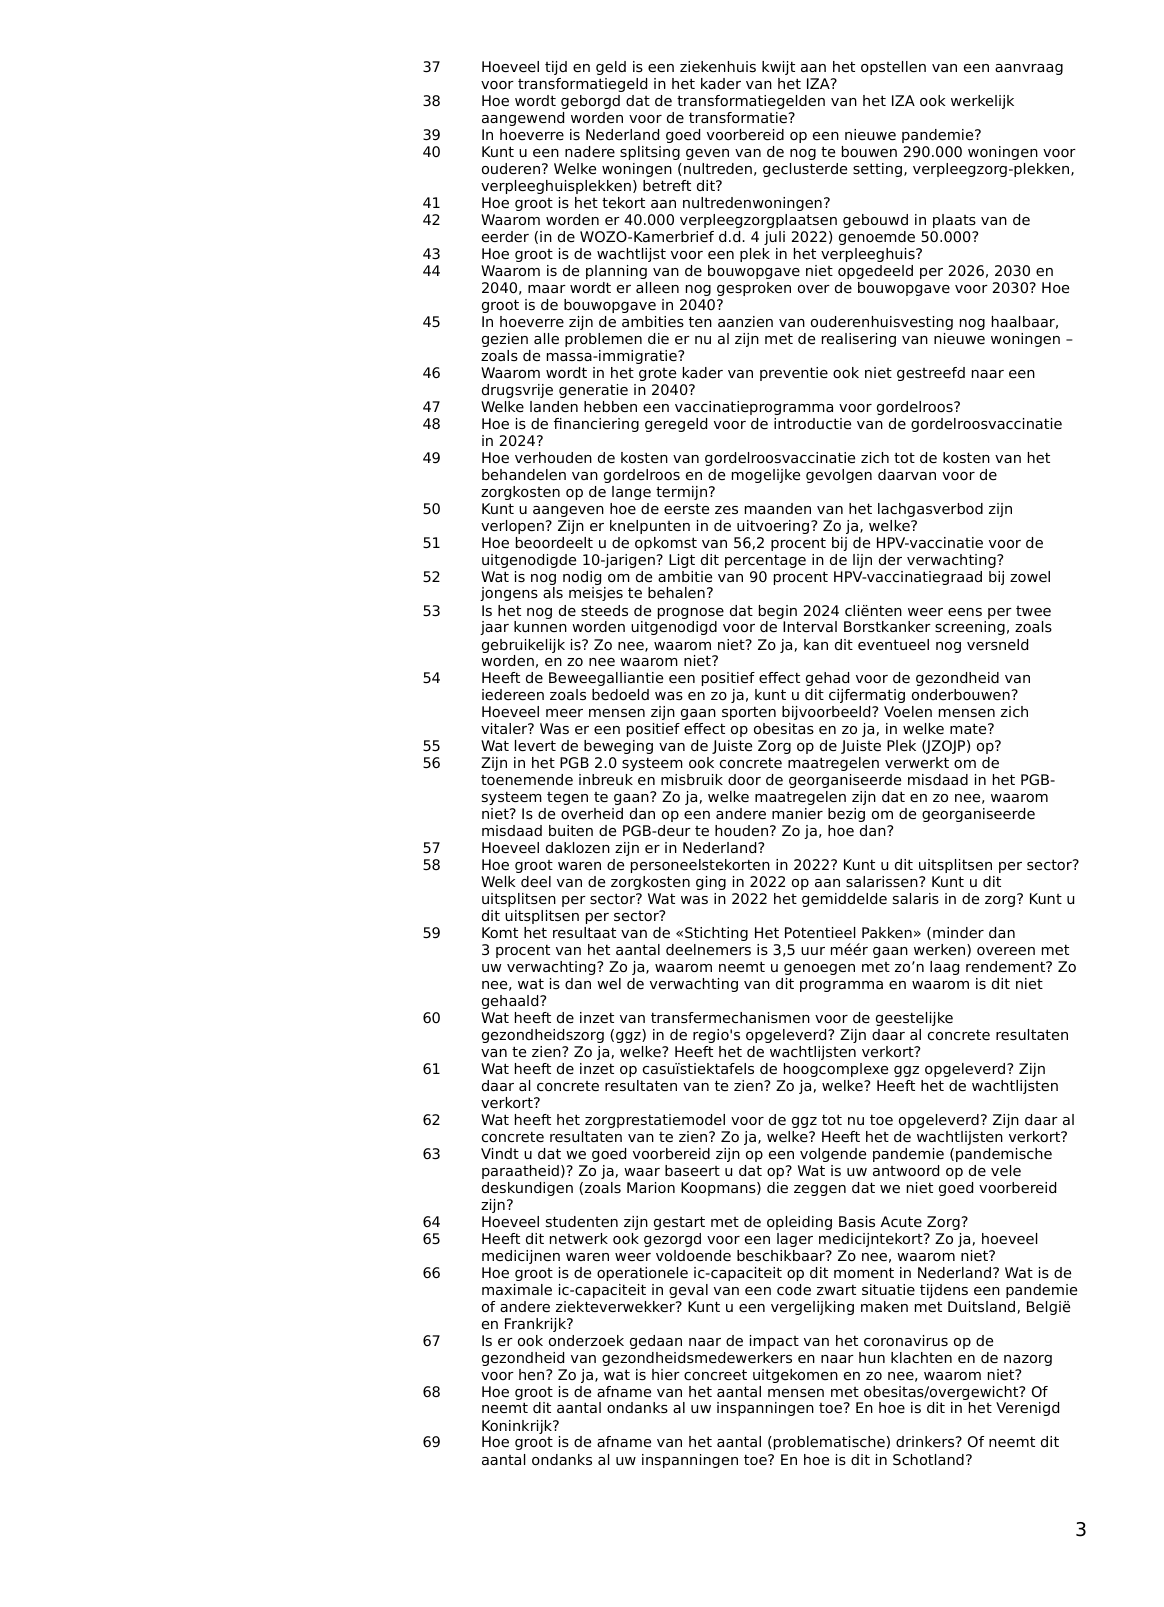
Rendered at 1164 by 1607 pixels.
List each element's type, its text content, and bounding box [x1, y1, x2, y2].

table_cell 46 [422, 365, 475, 399]
table_cell Wat heeft het zorgprestatiemodel voor de ggz tot nu toe opgeleverd? Zijn daar al concrete resultaten van te zien? Zo ja, welke? Heeft het de wachtlijsten verkort? [475, 1112, 1087, 1146]
table_cell 66 [422, 1265, 475, 1332]
table_cell 51 [422, 535, 475, 568]
table_cell 43 [422, 246, 475, 263]
table_cell Vindt u dat we goed voorbereid zijn op een volgende pandemie (pandemische paraatheid)? Zo ja, waar baseert u dat op? Wat is uw antwoord op de vele deskundigen (zoals Marion Koopmans) die zeggen dat we niet goed voorbereid zijn? [475, 1146, 1087, 1214]
table_cell 44 [422, 263, 475, 314]
table_cell 55 [422, 738, 475, 755]
table_cell Hoeveel tijd en geld is een ziekenhuis kwijt aan het opstellen van een aanvraag voor transformatiegeld in het kader van het IZA? [475, 59, 1087, 93]
table_cell 69 [422, 1434, 475, 1468]
table_cell Komt het resultaat van de «Stichting Het Potentieel Pakken» (minder dan 3 procent van het aantal deelnemers is 3,5 uur méér gaan werken) overeen met uw verwachting? Zo ja, waarom neemt u genoegen met zo’n laag rendement? Zo nee, wat is dan wel de verwachting van dit programma en waarom is dit niet gehaald? [475, 925, 1087, 1010]
table_cell 60 [422, 1010, 475, 1061]
table_cell 59 [422, 925, 475, 1010]
table_cell 45 [422, 314, 475, 365]
table_cell 41 [422, 195, 475, 212]
table_cell 57 [422, 840, 475, 857]
table_cell 52 [422, 569, 475, 602]
table_cell Waarom worden er 40.000 verpleegzorgplaatsen gebouwd in plaats van de eerder (in de WOZO-Kamerbrief d.d. 4 juli 2022) genoemde 50.000? [475, 212, 1087, 246]
table_cell Hoe groot is de afname van het aantal (problematische) drinkers? Of neemt dit aantal ondanks al uw inspanningen toe? En hoe is dit in Schotland? [475, 1434, 1087, 1468]
table_cell Hoe groot is de wachtlijst voor een plek in het verpleeghuis? [475, 246, 1087, 263]
table_cell 63 [422, 1146, 475, 1214]
table_cell Welke landen hebben een vaccinatieprogramma voor gordelroos? [475, 399, 1087, 416]
table_cell Hoe verhouden de kosten van gordelroosvaccinatie zich tot de kosten van het behandelen van gordelroos en de mogelijke gevolgen daarvan voor de zorgkosten op de lange termijn? [475, 450, 1087, 501]
table_cell 49 [422, 450, 475, 501]
table_cell 37 [422, 59, 475, 93]
table_cell Zijn in het PGB 2.0 systeem ook concrete maatregelen verwerkt om de toenemende inbreuk en misbruik door de georganiseerde misdaad in het PGB- systeem tegen te gaan? Zo ja, welke maatregelen zijn dat en zo nee, waarom niet? Is de overheid dan op een andere manier bezig om de georganiseerde misdaad buiten de PGB-deur te houden? Zo ja, hoe dan? [475, 755, 1087, 840]
table_cell In hoeverre is Nederland goed voorbereid op een nieuwe pandemie? [475, 127, 1087, 144]
table_cell 53 [422, 603, 475, 670]
table_cell Hoe is de financiering geregeld voor de introductie van de gordelroosvaccinatie in 2024? [475, 416, 1087, 449]
table_cell 68 [422, 1384, 475, 1434]
table_cell Kunt u een nadere splitsing geven van de nog te bouwen 290.000 woningen voor ouderen? Welke woningen (nultreden, geclusterde setting, verpleegzorg-plekken, verpleeghuisplekken) betreft dit? [475, 144, 1087, 195]
table_cell 42 [422, 212, 475, 246]
table_cell 48 [422, 416, 475, 449]
table_cell Hoe groot waren de personeelstekorten in 2022? Kunt u dit uitsplitsen per sector? Welk deel van de zorgkosten ging in 2022 op aan salarissen? Kunt u dit uitsplitsen per sector? Wat was in 2022 het gemiddelde salaris in de zorg? Kunt u dit uitsplitsen per sector? [475, 857, 1087, 925]
table_cell 67 [422, 1333, 475, 1383]
table_cell Kunt u aangeven hoe de eerste zes maanden van het lachgasverbod zijn verlopen? Zijn er knelpunten in de uitvoering? Zo ja, welke? [475, 501, 1087, 534]
table_cell Wat heeft de inzet op casuïstiektafels de hoogcomplexe ggz opgeleverd? Zijn daar al concrete resultaten van te zien? Zo ja, welke? Heeft het de wachtlijsten verkort? [475, 1061, 1087, 1112]
table_cell In hoeverre zijn de ambities ten aanzien van ouderenhuisvesting nog haalbaar, gezien alle problemen die er nu al zijn met de realisering van nieuwe woningen – zoals de massa-immigratie? [475, 314, 1087, 365]
table_cell 40 [422, 144, 475, 195]
table_cell Is het nog de steeds de prognose dat begin 2024 cliënten weer eens per twee jaar kunnen worden uitgenodigd voor de Interval Borstkanker screening, zoals gebruikelijk is? Zo nee, waarom niet? Zo ja, kan dit eventueel nog versneld worden, en zo nee waarom niet? [475, 603, 1087, 670]
table_cell 65 [422, 1231, 475, 1264]
table_cell Hoe groot is de operationele ic-capaciteit op dit moment in Nederland? Wat is de maximale ic-capaciteit in geval van een code zwart situatie tijdens een pandemie of andere ziekteverwekker? Kunt u een vergelijking maken met Duitsland, België en Frankrijk? [475, 1265, 1087, 1332]
table_cell Wat heeft de inzet van transfermechanismen voor de geestelijke gezondheidszorg (ggz) in de regio's opgeleverd? Zijn daar al concrete resultaten van te zien? Zo ja, welke? Heeft het de wachtlijsten verkort? [475, 1010, 1087, 1061]
table_cell Wat levert de beweging van de Juiste Zorg op de Juiste Plek (JZOJP) op? [475, 738, 1087, 755]
table_cell Hoeveel daklozen zijn er in Nederland? [475, 840, 1087, 857]
table_cell 56 [422, 755, 475, 840]
table_cell 62 [422, 1112, 475, 1146]
table_cell Hoe wordt geborgd dat de transformatiegelden van het IZA ook werkelijk aangewend worden voor de transformatie? [475, 93, 1087, 127]
table_cell Waarom is de planning van de bouwopgave niet opgedeeld per 2026, 2030 en 2040, maar wordt er alleen nog gesproken over de bouwopgave voor 2030? Hoe groot is de bouwopgave in 2040? [475, 263, 1087, 314]
table_cell 58 [422, 857, 475, 925]
table_cell Hoe groot is het tekort aan nultredenwoningen? [475, 195, 1087, 212]
table_cell Hoe groot is de afname van het aantal mensen met obesitas/overgewicht? Of neemt dit aantal ondanks al uw inspanningen toe? En hoe is dit in het Verenigd Koninkrijk? [475, 1384, 1087, 1434]
table_cell 64 [422, 1214, 475, 1231]
table_cell 38 [422, 93, 475, 127]
table_cell 61 [422, 1061, 475, 1112]
table_cell 39 [422, 127, 475, 144]
table_cell Is er ook onderzoek gedaan naar de impact van het coronavirus op de gezondheid van gezondheidsmedewerkers en naar hun klachten en de nazorg voor hen? Zo ja, wat is hier concreet uitgekomen en zo nee, waarom niet? [475, 1333, 1087, 1383]
table_cell 54 [422, 670, 475, 738]
table_cell Hoe beoordeelt u de opkomst van 56,2 procent bij de HPV-vaccinatie voor de uitgenodigde 10-jarigen? Ligt dit percentage in de lijn der verwachting? [475, 535, 1087, 568]
table_cell Heeft de Beweegalliantie een positief effect gehad voor de gezondheid van iedereen zoals bedoeld was en zo ja, kunt u dit cijfermatig onderbouwen? Hoeveel meer mensen zijn gaan sporten bijvoorbeeld? Voelen mensen zich vitaler? Was er een positief effect op obesitas en zo ja, in welke mate? [475, 670, 1087, 738]
table_cell Waarom wordt in het grote kader van preventie ook niet gestreefd naar een drugsvrije generatie in 2040? [475, 365, 1087, 399]
table_cell Wat is nog nodig om de ambitie van 90 procent HPV-vaccinatiegraad bij zowel jongens als meisjes te behalen? [475, 569, 1087, 602]
table_cell Heeft dit netwerk ook gezorgd voor een lager medicijntekort? Zo ja, hoeveel medicijnen waren weer voldoende beschikbaar? Zo nee, waarom niet? [475, 1231, 1087, 1264]
table_cell Hoeveel studenten zijn gestart met de opleiding Basis Acute Zorg? [475, 1214, 1087, 1231]
table_cell 47 [422, 399, 475, 416]
table_cell 50 [422, 501, 475, 534]
